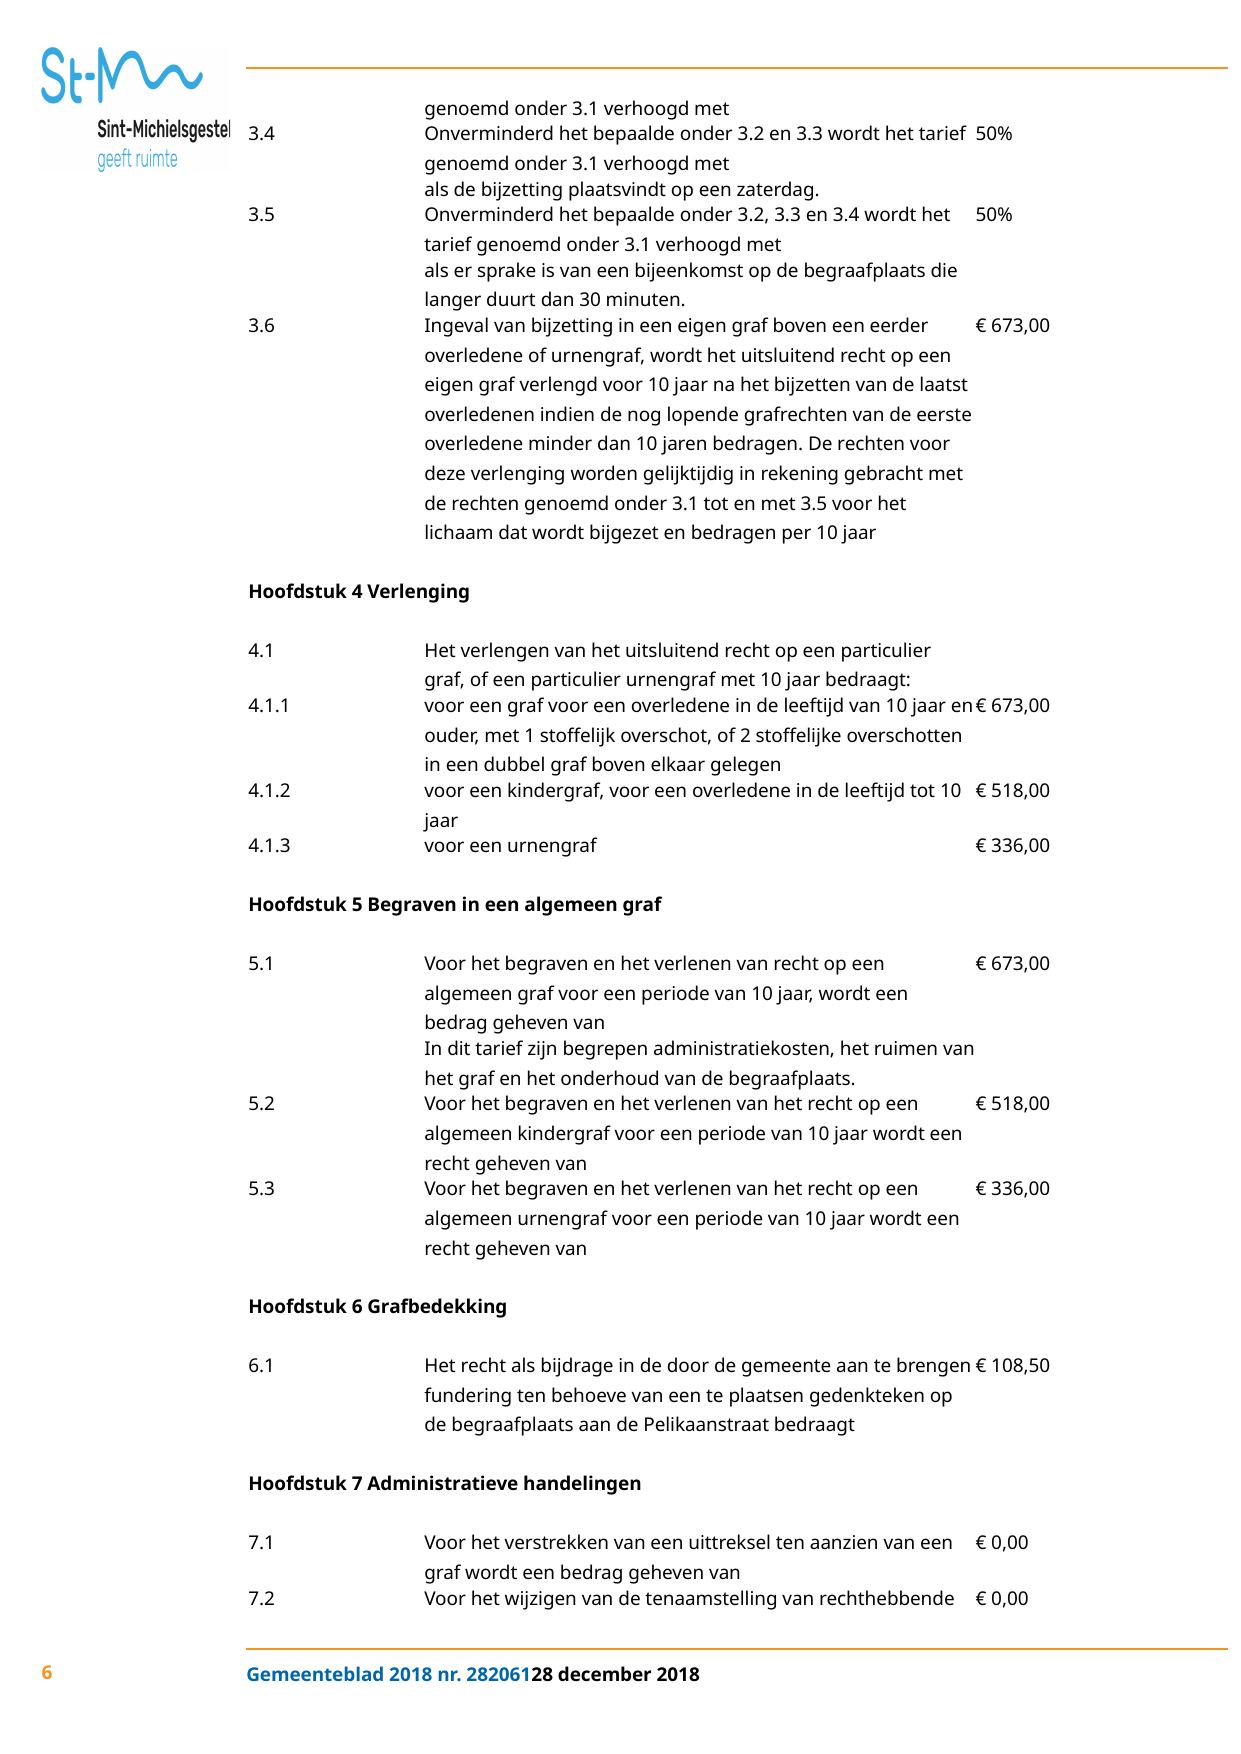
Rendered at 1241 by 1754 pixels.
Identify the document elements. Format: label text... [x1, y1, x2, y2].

table_cell 4.1.2 [248, 777, 424, 833]
table_cell [248, 1035, 424, 1091]
table_cell voor een graf voor een overledene in de leeftijd van 10 jaar en ouder, met 1 stoffelijk overschot, of 2 stoffelijke overschotten in een dubbel graf boven elkaar gelegen [424, 693, 975, 777]
table_cell € 336,00 [975, 1176, 1152, 1260]
table_cell Voor het begraven en het verlenen van het recht op een algemeen kindergraf voor een periode van 10 jaar wordt een recht geheven van [424, 1091, 975, 1176]
table_header Voor het verstrekken van een uittreksel ten aanzien van een graf wordt een bedrag geheven van [424, 1530, 975, 1585]
table_cell [248, 95, 424, 121]
table_cell als er sprake is van een bijeenkomst op de begraafplaats die langer duurt dan 30 minuten. [424, 257, 975, 312]
table_cell Onverminderd het bepaalde onder 3.2 en 3.3 wordt het tarief genoemd onder 3.1 verhoogd met [424, 121, 975, 176]
table_cell 5.3 [248, 1176, 424, 1260]
table_cell 7.2 [248, 1585, 424, 1611]
table_cell € 0,00 [975, 1585, 1152, 1611]
table_cell € 673,00 [975, 312, 1152, 545]
text Hoofdstuk 6 Grafbedekking [248, 1293, 1152, 1319]
table_header [975, 637, 1152, 692]
table_cell 50% [975, 202, 1152, 257]
table_cell voor een kindergraf, voor een overledene in de leeftijd tot 10 jaar [424, 777, 975, 833]
text Hoofdstuk 7 Administratieve handelingen [248, 1470, 1152, 1496]
table_cell [248, 257, 424, 312]
table_cell € 336,00 [975, 833, 1152, 858]
table_header Voor het begraven en het verlenen van recht op een algemeen graf voor een periode van 10 jaar, wordt een bedrag geheven van [424, 950, 975, 1035]
table_header € 108,50 [975, 1353, 1152, 1437]
table_cell genoemd onder 3.1 verhoogd met [424, 95, 975, 121]
table_cell € 673,00 [975, 693, 1152, 777]
table_cell 3.4 [248, 121, 424, 176]
table_header € 673,00 [975, 950, 1152, 1035]
table_cell 4.1.1 [248, 693, 424, 777]
table_cell als de bijzetting plaatsvindt op een zaterdag. [424, 176, 975, 202]
table_cell 5.2 [248, 1091, 424, 1176]
text Hoofdstuk 5 Begraven in een algemeen graf [248, 891, 1152, 917]
table_cell Onverminderd het bepaalde onder 3.2, 3.3 en 3.4 wordt het tarief genoemd onder 3.1 verhoogd met [424, 202, 975, 257]
table_cell Voor het wijzigen van de tenaamstelling van rechthebbende [424, 1585, 975, 1611]
table_header € 0,00 [975, 1530, 1152, 1585]
table_cell € 518,00 [975, 777, 1152, 833]
table_cell In dit tarief zijn begrepen administratiekosten, het ruimen van het graf en het onderhoud van de begraafplaats. [424, 1035, 975, 1091]
table_cell [975, 176, 1152, 202]
table_cell 3.6 [248, 312, 424, 545]
table_cell Voor het begraven en het verlenen van het recht op een algemeen urnengraf voor een periode van 10 jaar wordt een recht geheven van [424, 1176, 975, 1260]
table_cell [975, 257, 1152, 312]
table_cell € 518,00 [975, 1091, 1152, 1176]
table_header 4.1 [248, 637, 424, 692]
table_cell [975, 1035, 1152, 1091]
table_cell 3.5 [248, 202, 424, 257]
table_cell [975, 95, 1152, 121]
text Hoofdstuk 4 Verlenging [248, 578, 1152, 603]
table_cell Ingeval van bijzetting in een eigen graf boven een eerder overledene of urnengraf, wordt het uitsluitend recht op een eigen graf verlengd voor 10 jaar na het bijzetten van de laatst overledenen indien de nog lopende grafrechten van de eerste overledene minder dan 10 jaren bedragen. De rechten voor deze verlenging worden gelijktijdig in rekening gebracht met de rechten genoemd onder 3.1 tot en met 3.5 voor het lichaam dat wordt bijgezet en bedragen per 10 jaar [424, 312, 975, 545]
table_cell 4.1.3 [248, 833, 424, 858]
picture [41, 47, 231, 172]
table_header 6.1 [248, 1353, 424, 1437]
table_cell [248, 176, 424, 202]
table_header Het recht als bijdrage in de door de gemeente aan te brengen fundering ten behoeve van een te plaatsen gedenkteken op de begraafplaats aan de Pelikaanstraat bedraagt [424, 1353, 975, 1437]
table_cell 50% [975, 121, 1152, 176]
table_header 7.1 [248, 1530, 424, 1585]
table_cell voor een urnengraf [424, 833, 975, 858]
table_header 5.1 [248, 950, 424, 1035]
table_header Het verlengen van het uitsluitend recht op een particulier graf, of een particulier urnengraf met 10 jaar bedraagt: [424, 637, 975, 692]
